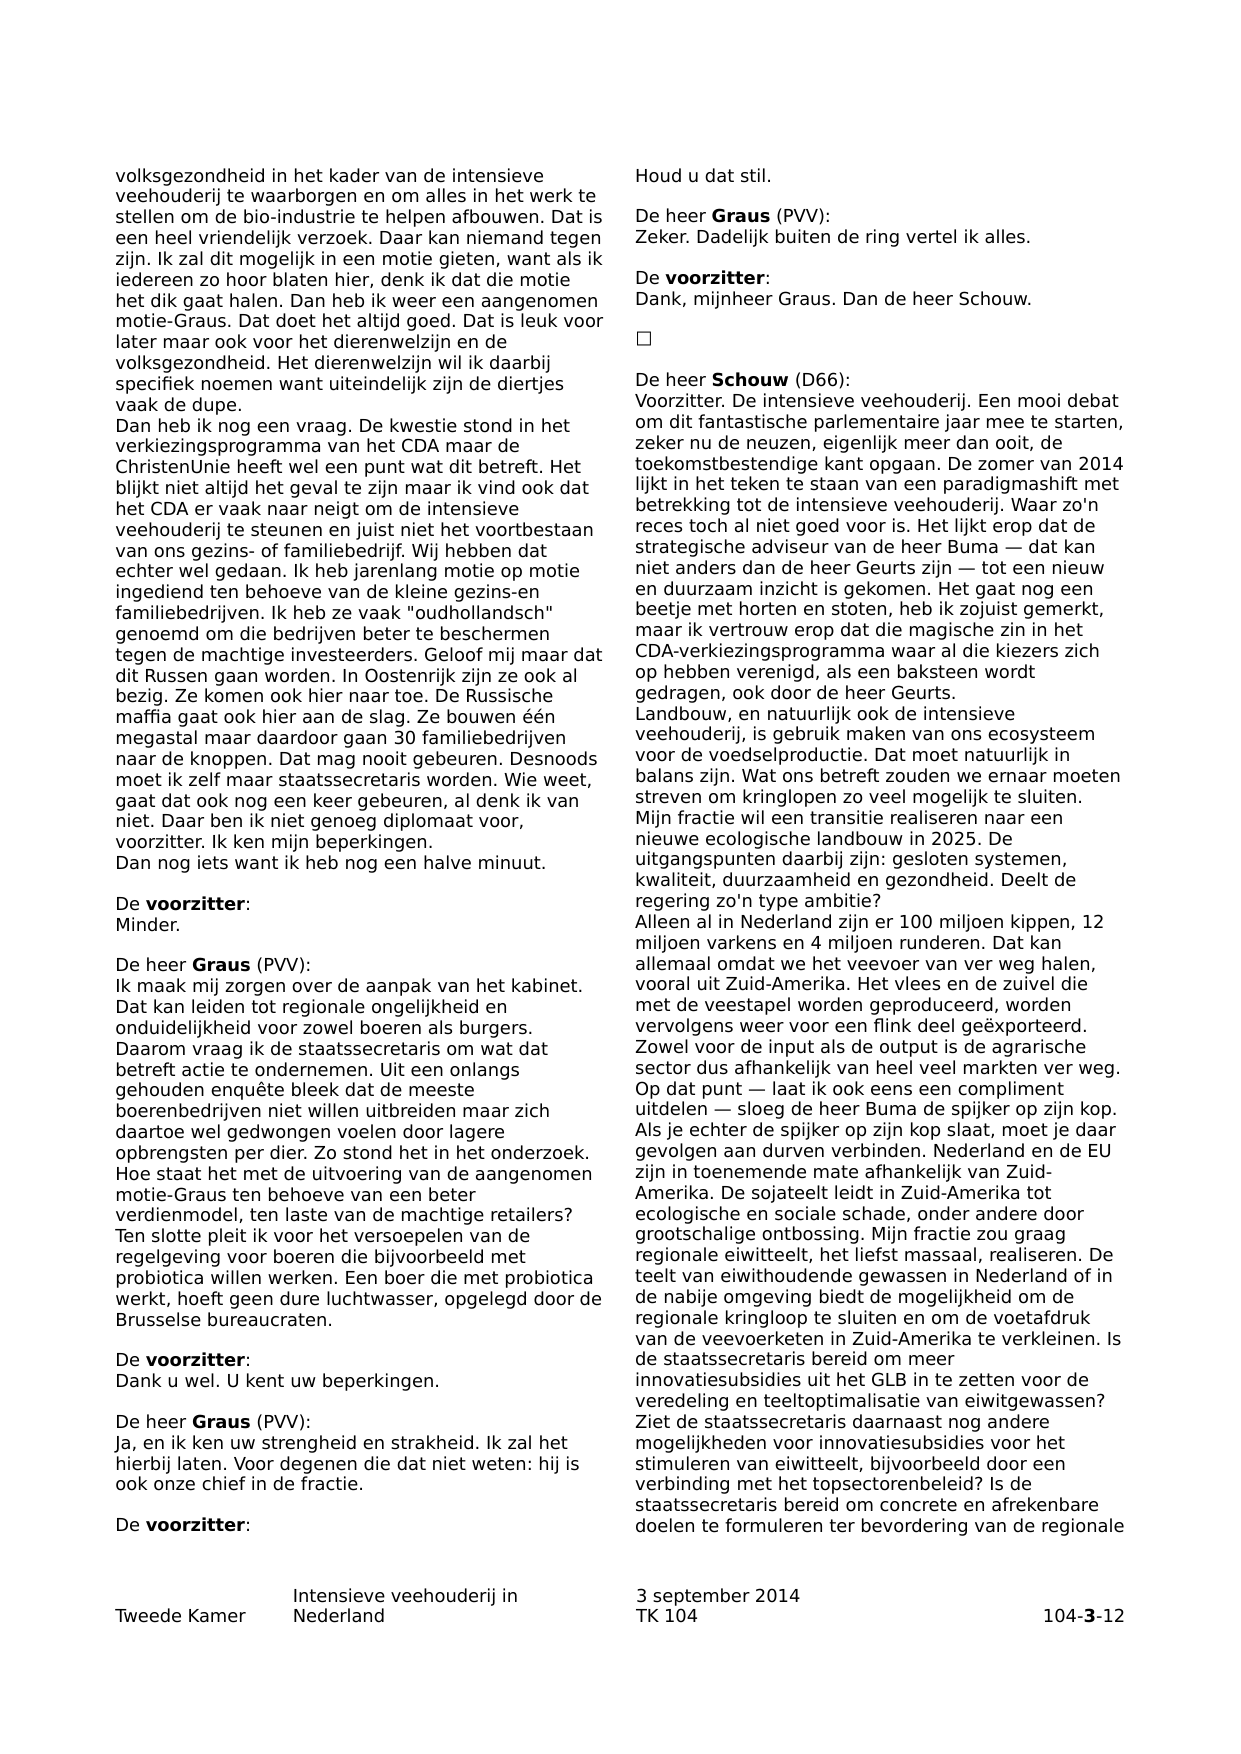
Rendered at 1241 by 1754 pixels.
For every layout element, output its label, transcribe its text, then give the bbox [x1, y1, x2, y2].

text Ik maak mij zorgen over de aanpak van het kabinet. Dat kan leiden tot regionale ongelijkheid en onduidelijkheid voor zowel boeren als burgers. Daarom vraag ik de staatssecretaris om wat dat betreft actie te ondernemen. Uit een onlangs gehouden enquête bleek dat de meeste boerenbedrijven niet willen uitbreiden maar zich daartoe wel gedwongen voelen door lagere opbrengsten per dier. Zo stond het in het onderzoek. Hoe staat het met de uitvoering van de aangenomen motie-Graus ten behoeve van een beter verdienmodel, ten laste van de machtige retailers? Ten slotte pleit ik voor het versoepelen van de regelgeving voor boeren die bijvoorbeeld met probiotica willen werken. Een boer die met probiotica werkt, hoeft geen dure luchtwasser, opgelegd door de Brusselse bureaucraten. [115, 976, 605, 1330]
text Houd u dat stil. [635, 165, 1125, 186]
text De heer Graus (PVV): [115, 1412, 605, 1432]
text De voorzitter: [115, 1515, 605, 1536]
text Landbouw, en natuurlijk ook de intensieve veehouderij, is gebruik maken van ons ecosysteem voor de voedselproductie. Dat moet natuurlijk in balans zijn. Wat ons betreft zouden we ernaar moeten streven om kringlopen zo veel mogelijk te sluiten. Mijn fractie wil een transitie realiseren naar een nieuwe ecologische landbouw in 2025. De uitgangspunten daarbij zijn: gesloten systemen, kwaliteit, duurzaamheid en gezondheid. Deelt de regering zo'n type ambitie? [635, 703, 1125, 912]
text Ja, en ik ken uw strengheid en strakheid. Ik zal het hierbij laten. Voor degenen die dat niet weten: hij is ook onze chief in de fractie. [115, 1432, 605, 1495]
text De voorzitter: [115, 1350, 605, 1371]
text Alleen al in Nederland zijn er 100 miljoen kippen, 12 miljoen varkens en 4 miljoen runderen. Dat kan allemaal omdat we het veevoer van ver weg halen, vooral uit Zuid-Amerika. Het vlees en de zuivel die met de veestapel worden geproduceerd, worden vervolgens weer voor een flink deel geëxporteerd. Zowel voor de input als de output is de agrarische sector dus afhankelijk van heel veel markten ver weg. Op dat punt — laat ik ook eens een compliment uitdelen — sloeg de heer Buma de spijker op zijn kop. Als je echter de spijker op zijn kop slaat, moet je daar gevolgen aan durven verbinden. Nederland en de EU zijn in toenemende mate afhankelijk van Zuid-Amerika. De sojateelt leidt in Zuid-Amerika tot ecologische en sociale schade, onder andere door grootschalige ontbossing. Mijn fractie zou graag regionale eiwitteelt, het liefst massaal, realiseren. De teelt van eiwithoudende gewassen in Nederland of in de nabije omgeving biedt de mogelijkheid om de regionale kringloop te sluiten en om de voetafdruk van de veevoerketen in Zuid-Amerika te verkleinen. Is de staatssecretaris bereid om meer innovatiesubsidies uit het GLB in te zetten voor de veredeling en teeltoptimalisatie van eiwitgewassen? Ziet de staatssecretaris daarnaast nog andere mogelijkheden voor innovatiesubsidies voor het stimuleren van eiwitteelt, bijvoorbeeld door een verbinding met het topsectorenbeleid? Is de staatssecretaris bereid om concrete en afrekenbare doelen te formuleren ter bevordering van de regionale [635, 912, 1125, 1537]
text ⬜ [635, 329, 1125, 350]
text Voorzitter. De intensieve veehouderij. Een mooi debat om dit fantastische parlementaire jaar mee te starten, zeker nu de neuzen, eigenlijk meer dan ooit, de toekomstbestendige kant opgaan. De zomer van 2014 lijkt in het teken te staan van een paradigmashift met betrekking tot de intensieve veehouderij. Waar zo'n reces toch al niet goed voor is. Het lijkt erop dat de strategische adviseur van de heer Buma — dat kan niet anders dan de heer Geurts zijn — tot een nieuw en duurzaam inzicht is gekomen. Het gaat nog een beetje met horten en stoten, heb ik zojuist gemerkt, maar ik vertrouw erop dat die magische zin in het CDA-verkiezingsprogramma waar al die kiezers zich op hebben verenigd, als een baksteen wordt gedragen, ook door de heer Geurts. [635, 391, 1125, 703]
text De voorzitter: [115, 894, 605, 914]
text De voorzitter: [635, 268, 1125, 288]
text De heer Graus (PVV): [635, 206, 1125, 227]
text Dan nog iets want ik heb nog een halve minuut. [115, 853, 605, 874]
text Zeker. Dadelijk buiten de ring vertel ik alles. [635, 227, 1125, 248]
text volksgezondheid in het kader van de intensieve veehouderij te waarborgen en om alles in het werk te stellen om de bio-industrie te helpen afbouwen. Dat is een heel vriendelijk verzoek. Daar kan niemand tegen zijn. Ik zal dit mogelijk in een motie gieten, want als ik iedereen zo hoor blaten hier, denk ik dat die motie het dik gaat halen. Dan heb ik weer een aangenomen motie-Graus. Dat doet het altijd goed. Dat is leuk voor later maar ook voor het dierenwelzijn en de volksgezondheid. Het dierenwelzijn wil ik daarbij specifiek noemen want uiteindelijk zijn de diertjes vaak de dupe. [115, 165, 605, 415]
text De heer Schouw (D66): [635, 370, 1125, 391]
text Dank u wel. U kent uw beperkingen. [115, 1371, 605, 1392]
text Dank, mijnheer Graus. Dan de heer Schouw. [635, 288, 1125, 309]
text Dan heb ik nog een vraag. De kwestie stond in het verkiezingsprogramma van het CDA maar de ChristenUnie heeft wel een punt wat dit betreft. Het blijkt niet altijd het geval te zijn maar ik vind ook dat het CDA er vaak naar neigt om de intensieve veehouderij te steunen en juist niet het voortbestaan van ons gezins- of familiebedrijf. Wij hebben dat echter wel gedaan. Ik heb jarenlang motie op motie ingediend ten behoeve van de kleine gezins-en familiebedrijven. Ik heb ze vaak "oudhollandsch" genoemd om die bedrijven beter te beschermen tegen de machtige investeerders. Geloof mij maar dat dit Russen gaan worden. In Oostenrijk zijn ze ook al bezig. Ze komen ook hier naar toe. De Russische maffia gaat ook hier aan de slag. Ze bouwen één megastal maar daardoor gaan 30 familiebedrijven naar de knoppen. Dat mag nooit gebeuren. Desnoods moet ik zelf maar staatssecretaris worden. Wie weet, gaat dat ook nog een keer gebeuren, al denk ik van niet. Daar ben ik niet genoeg diplomaat voor, voorzitter. Ik ken mijn beperkingen. [115, 415, 605, 853]
text Minder. [115, 914, 605, 935]
text De heer Graus (PVV): [115, 955, 605, 976]
